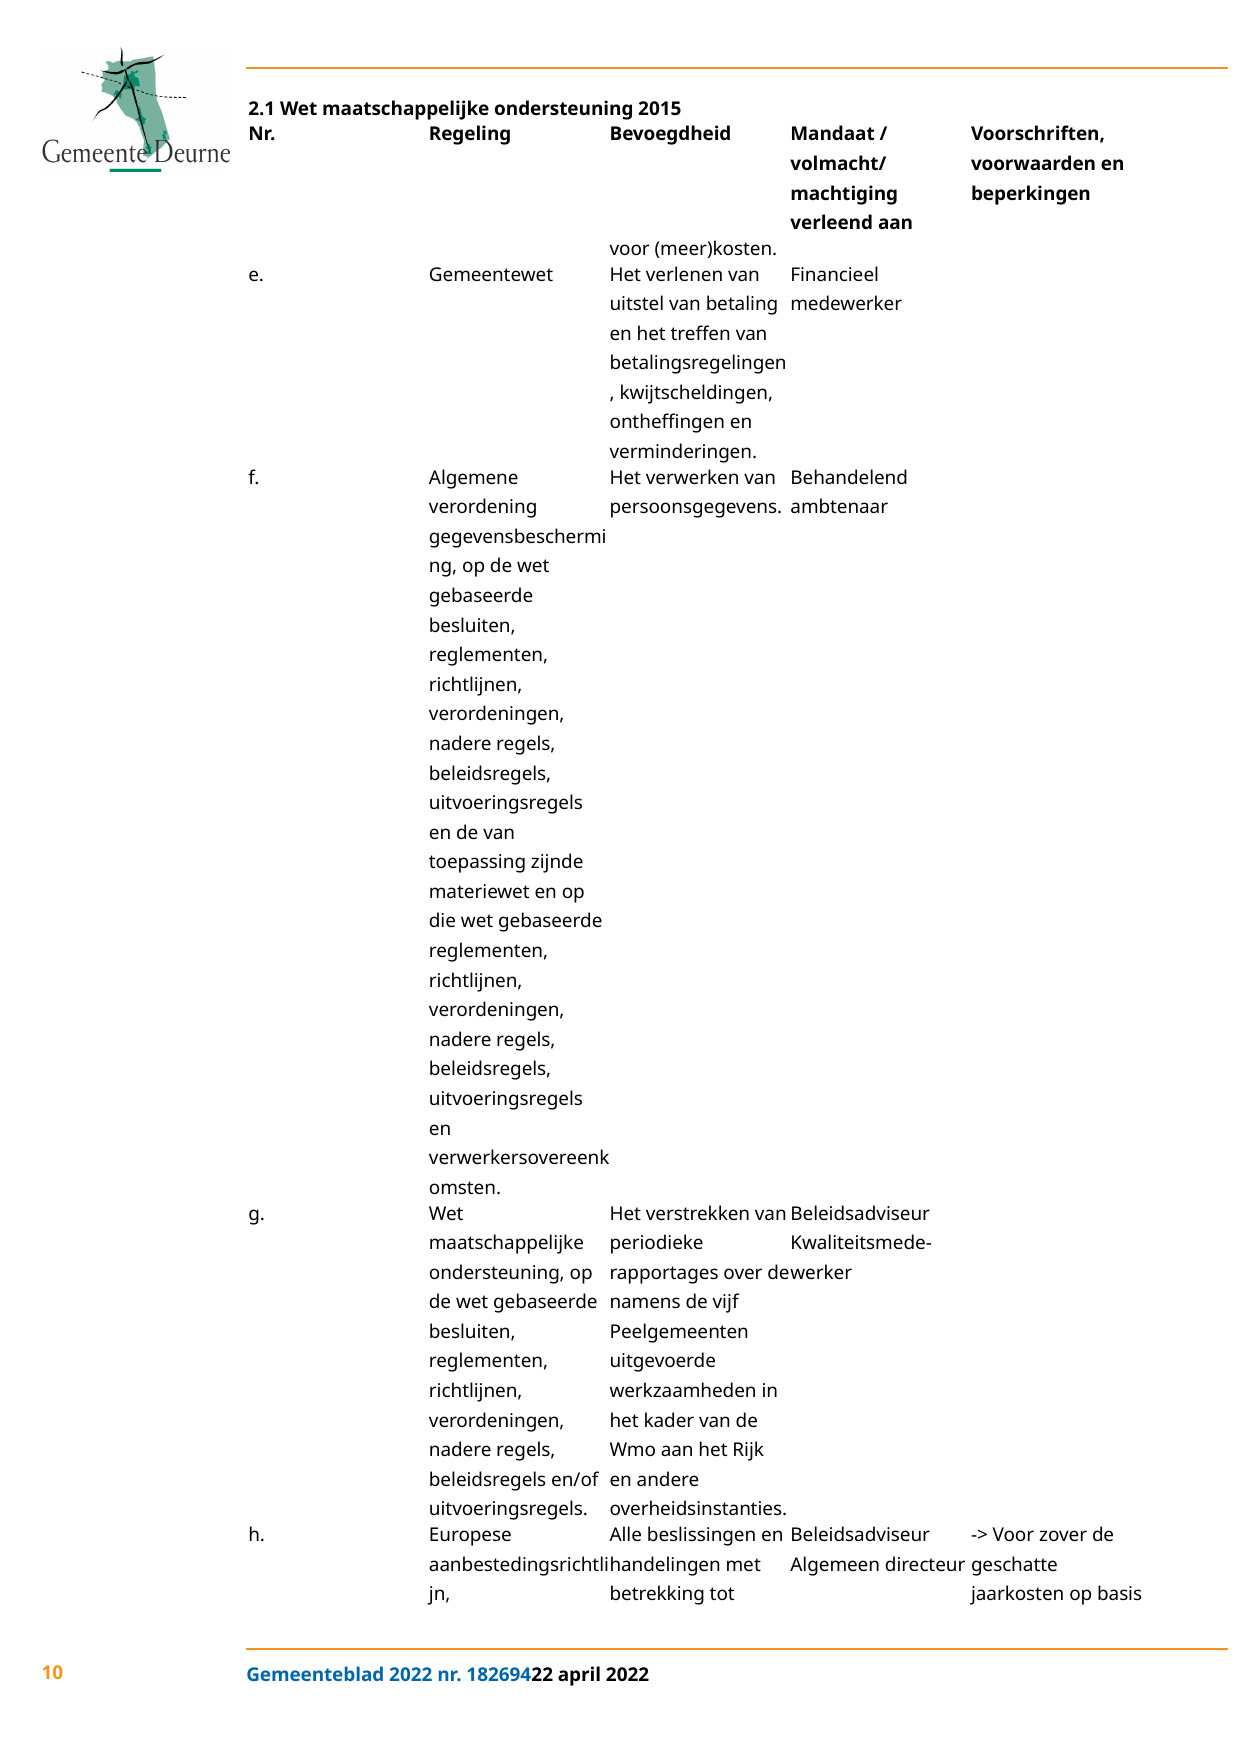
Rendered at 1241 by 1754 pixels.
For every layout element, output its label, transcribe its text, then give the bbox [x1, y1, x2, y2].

table_cell Regeling [429, 121, 609, 235]
table_header 2.1 Wet maatschappelijke ondersteuning 2015 [248, 95, 1152, 121]
table_cell g. [248, 1200, 429, 1521]
table_cell [971, 261, 1152, 464]
table_cell -> Voor zover de geschatte jaarkosten op basis [971, 1521, 1152, 1606]
table_cell Europese aanbestedingsrichtlijn, [429, 1521, 609, 1606]
table_cell Bevoegdheid [609, 121, 790, 235]
table_cell h. [248, 1521, 429, 1606]
table_cell Algemene verordening gegevensbescherming, op de wet gebaseerde besluiten, reglementen, richtlijnen, verordeningen, nadere regels, beleidsregels, uitvoeringsregels en de van toepassing zijnde materiewet en op die wet gebaseerde reglementen, richtlijnen, verordeningen, nadere regels, beleidsregels, uitvoeringsregels en verwerkersovereenkomsten. [429, 464, 609, 1200]
table_cell Het verstrekken van periodieke rapportages over de namens de vijf Peelgemeenten uitgevoerde werkzaamheden in het kader van de Wmo aan het Rijk en andere overheidsinstanties. [609, 1200, 790, 1521]
table_cell Beleidsadviseur Kwaliteitsmede-werker [790, 1200, 971, 1521]
table_cell Nr. [248, 121, 429, 235]
table_cell voor (meer)kosten. [609, 235, 790, 261]
table_cell [790, 235, 971, 261]
table_cell [429, 235, 609, 261]
table_cell Wet maatschappelijke ondersteuning, op de wet gebaseerde besluiten, reglementen, richtlijnen, verordeningen, nadere regels, beleidsregels en/of uitvoeringsregels. [429, 1200, 609, 1521]
table_cell [971, 1200, 1152, 1521]
table_cell Mandaat / volmacht/ machtiging verleend aan [790, 121, 971, 235]
table_cell f. [248, 464, 429, 1200]
table_cell e. [248, 261, 429, 464]
table_cell Gemeentewet [429, 261, 609, 464]
table_cell Voorschriften, voorwaarden en beperkingen [971, 121, 1152, 235]
table_cell Alle beslissingen en handelingen met betrekking tot [609, 1521, 790, 1606]
table_cell Beleidsadviseur Algemeen directeur [790, 1521, 971, 1606]
table_cell Het verwerken van persoonsgegevens. [609, 464, 790, 1200]
table_cell [971, 235, 1152, 261]
table_cell Financieel medewerker [790, 261, 971, 464]
table_cell Het verlenen van uitstel van betaling en het treffen van betalingsregelingen, kwijtscheldingen, ontheffingen en verminderingen. [609, 261, 790, 464]
table_cell [971, 464, 1152, 1200]
table_cell Behandelend ambtenaar [790, 464, 971, 1200]
picture [41, 47, 231, 172]
table_cell [248, 235, 429, 261]
